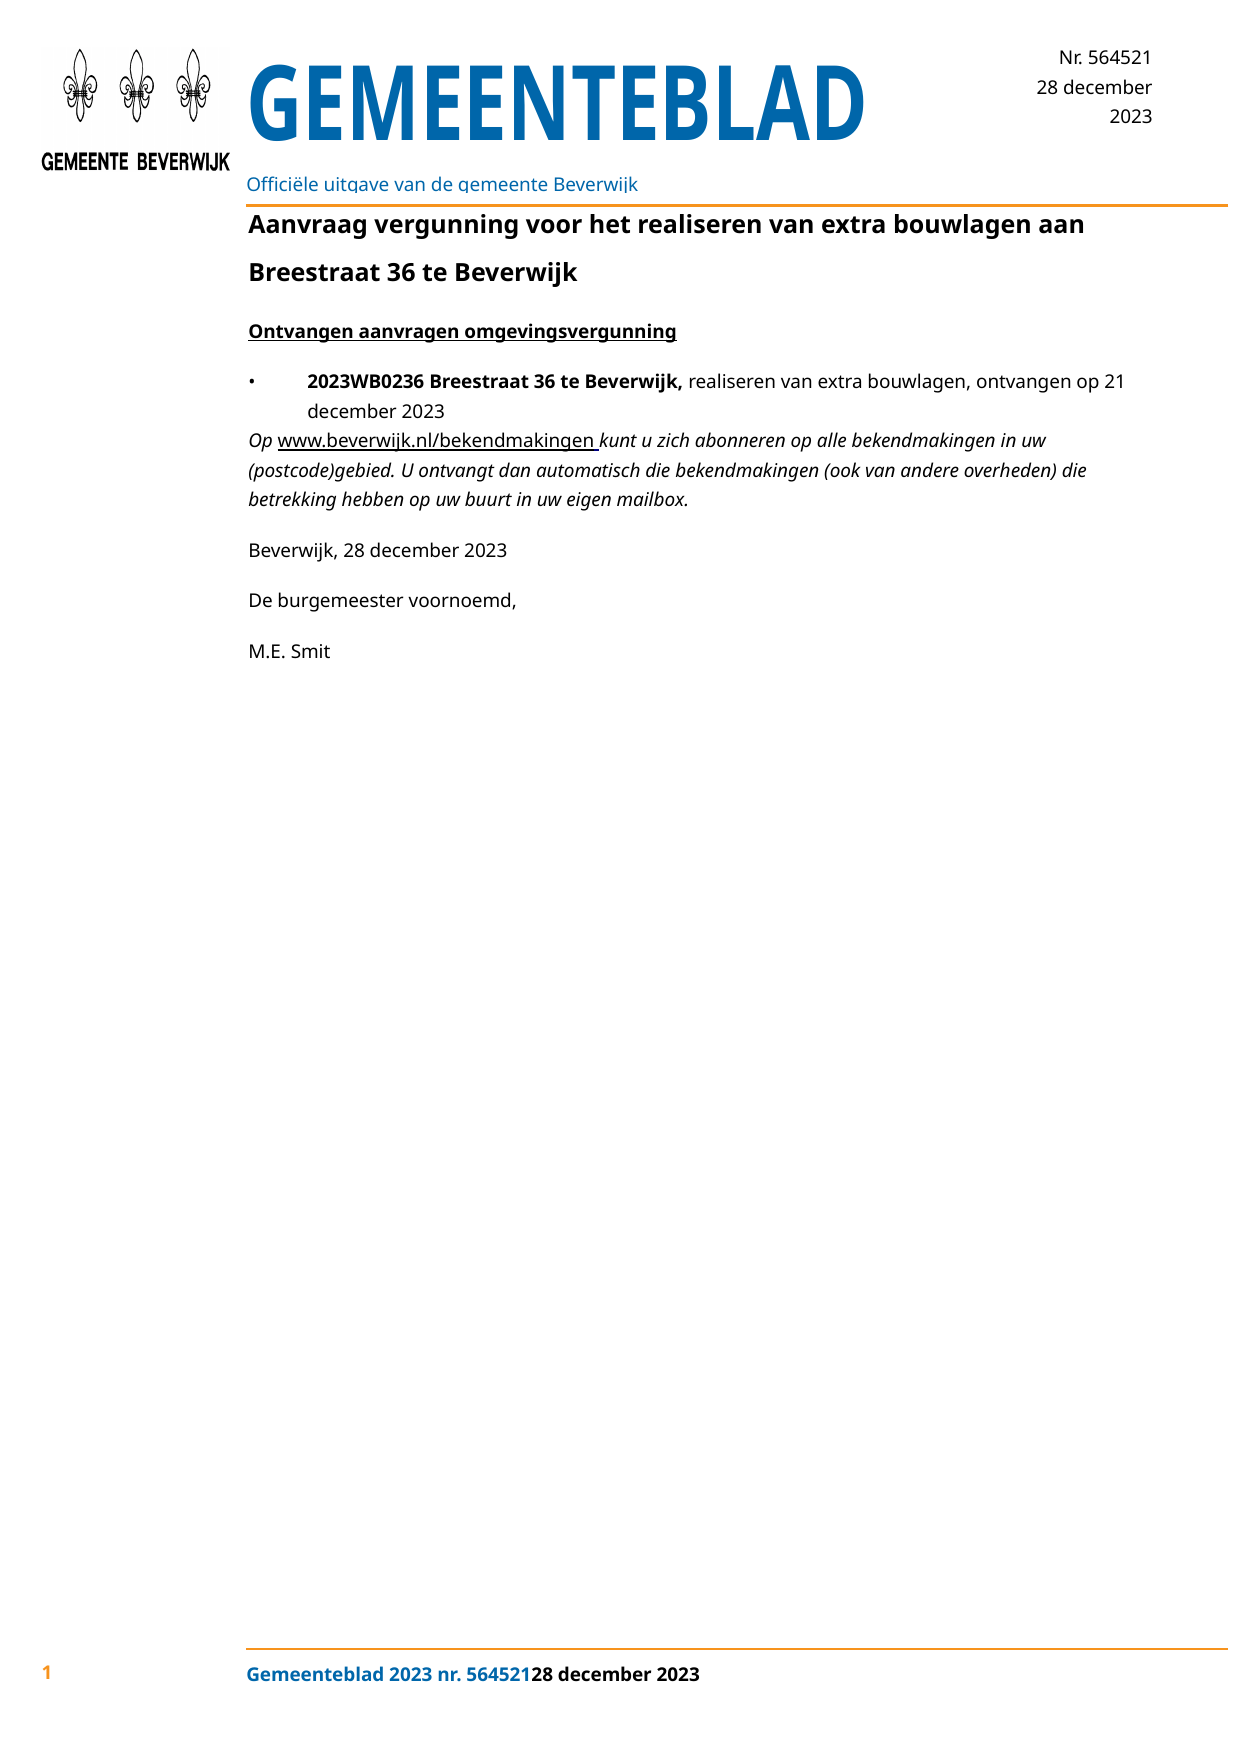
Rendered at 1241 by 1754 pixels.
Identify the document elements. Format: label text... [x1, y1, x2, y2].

picture [41, 47, 231, 172]
text M.E. Smit [248, 638, 1152, 664]
text Aanvraag vergunning voor het realiseren van extra bouwlagen aan Breestraat 36 te Beverwijk [248, 207, 1152, 288]
text De burgemeester voornoemd, [248, 587, 1152, 613]
text Beverwijk, 28 december 2023 [248, 537, 1152, 563]
text Ontvangen aanvragen omgevingsvergunning [248, 318, 1152, 344]
list 2023WB0236 Breestraat 36 te Beverwijk, realiseren van extra bouwlagen, ontvangen op 21 december 2023 [248, 368, 1152, 424]
text Op www.beverwijk.nl/bekendmakingen kunt u zich abonneren op alle bekendmakingen in uw (postcode)gebied. U ontvangt dan automatisch die bekendmakingen (ook van andere overheden) die betrekking hebben op uw buurt in uw eigen mailbox. [248, 427, 1152, 512]
